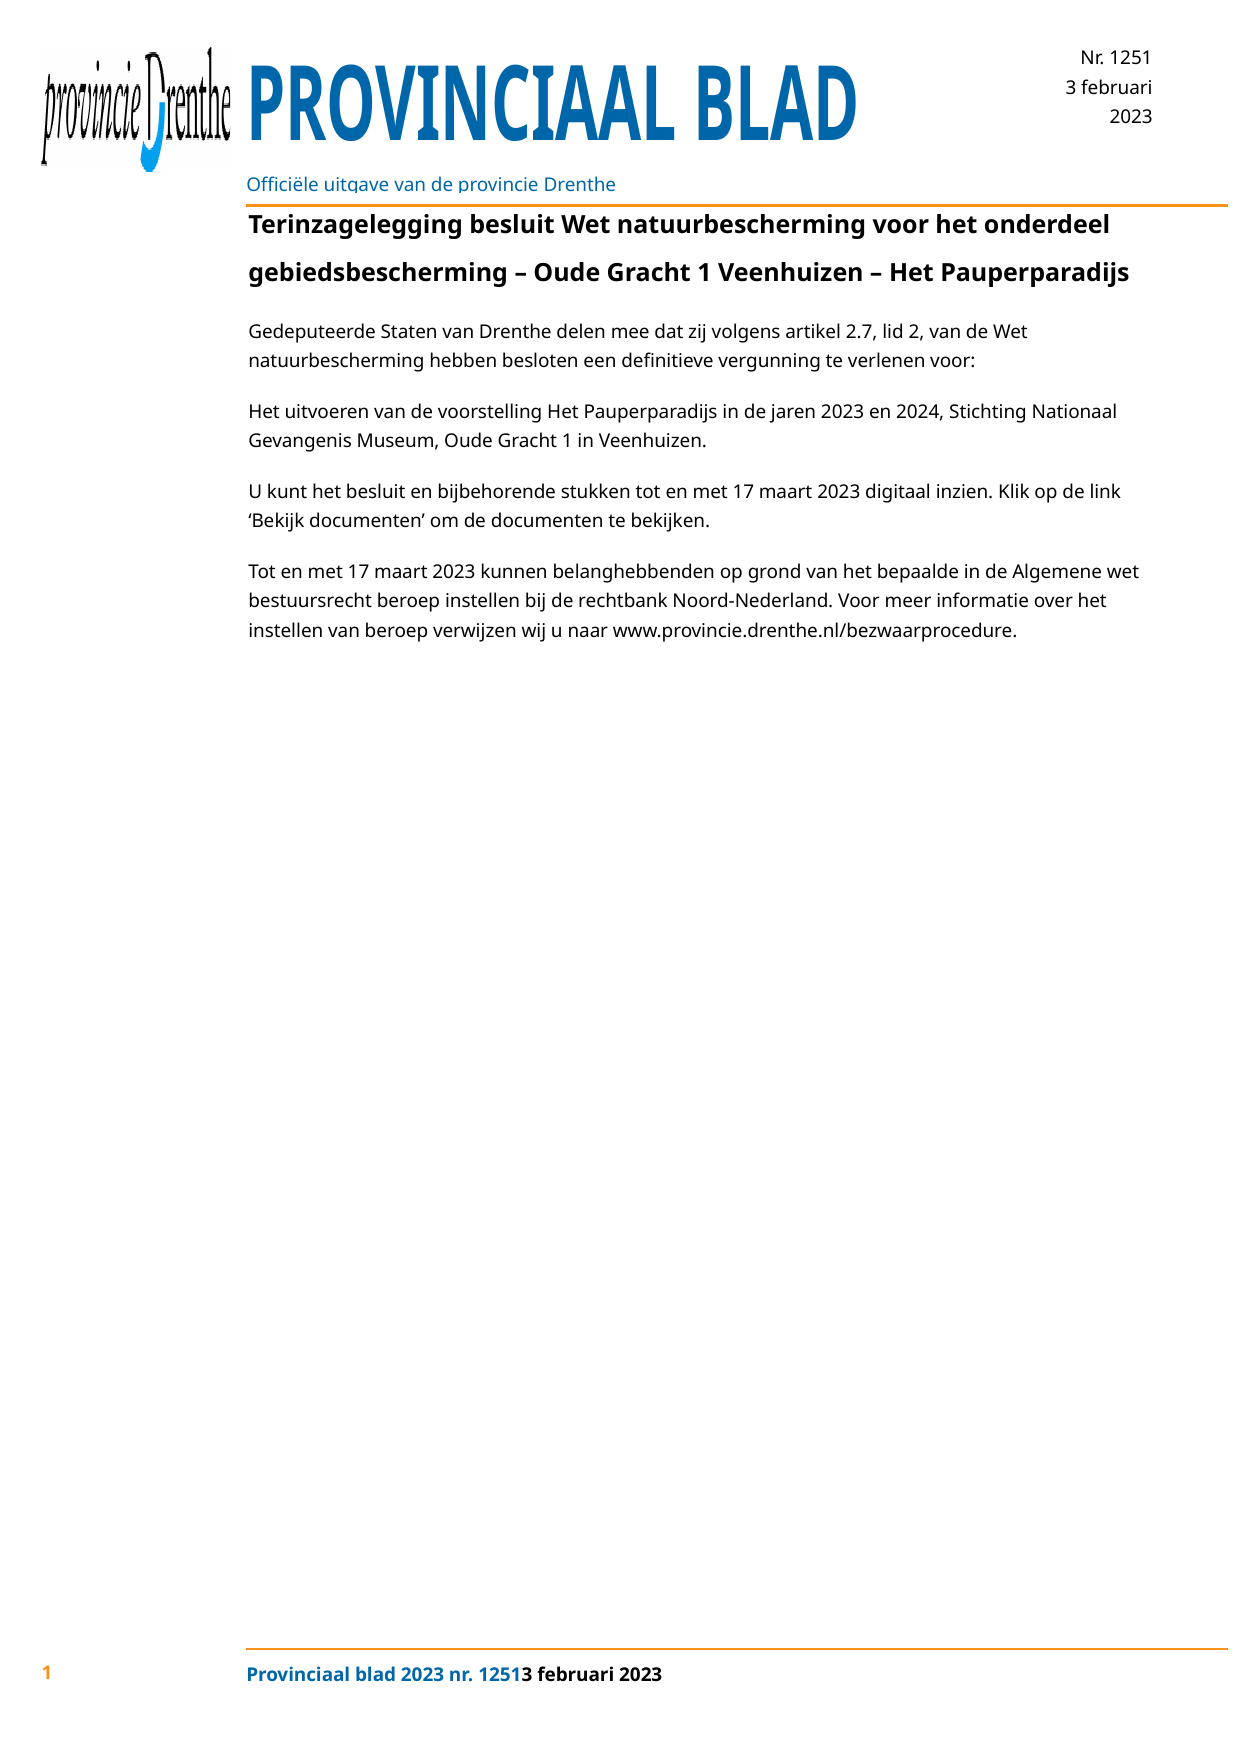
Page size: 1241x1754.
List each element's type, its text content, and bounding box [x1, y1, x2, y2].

text U kunt het besluit en bijbehorende stukken tot en met 17 maart 2023 digitaal inzien. Klik op de link ‘Bekijk documenten’ om de documenten te bekijken. [248, 478, 1152, 533]
text Terinzagelegging besluit Wet natuurbescherming voor het onderdeel gebiedsbescherming – Oude Gracht 1 Veenhuizen – Het Pauperparadijs [248, 207, 1152, 288]
text Het uitvoeren van de voorstelling Het Pauperparadijs in de jaren 2023 en 2024, Stichting Nationaal Gevangenis Museum, Oude Gracht 1 in Veenhuizen. [248, 398, 1152, 453]
text Gedeputeerde Staten van Drenthe delen mee dat zij volgens artikel 2.7, lid 2, van de Wet natuurbescherming hebben besloten een definitieve vergunning te verlenen voor: [248, 318, 1152, 373]
text Tot en met 17 maart 2023 kunnen belanghebbenden op grond van het bepaalde in de Algemene wet bestuursrecht beroep instellen bij de rechtbank Noord-Nederland. Voor meer informatie over het instellen van beroep verwijzen wij u naar www.provincie.drenthe.nl/bezwaarprocedure. [248, 558, 1152, 643]
picture [41, 47, 231, 172]
